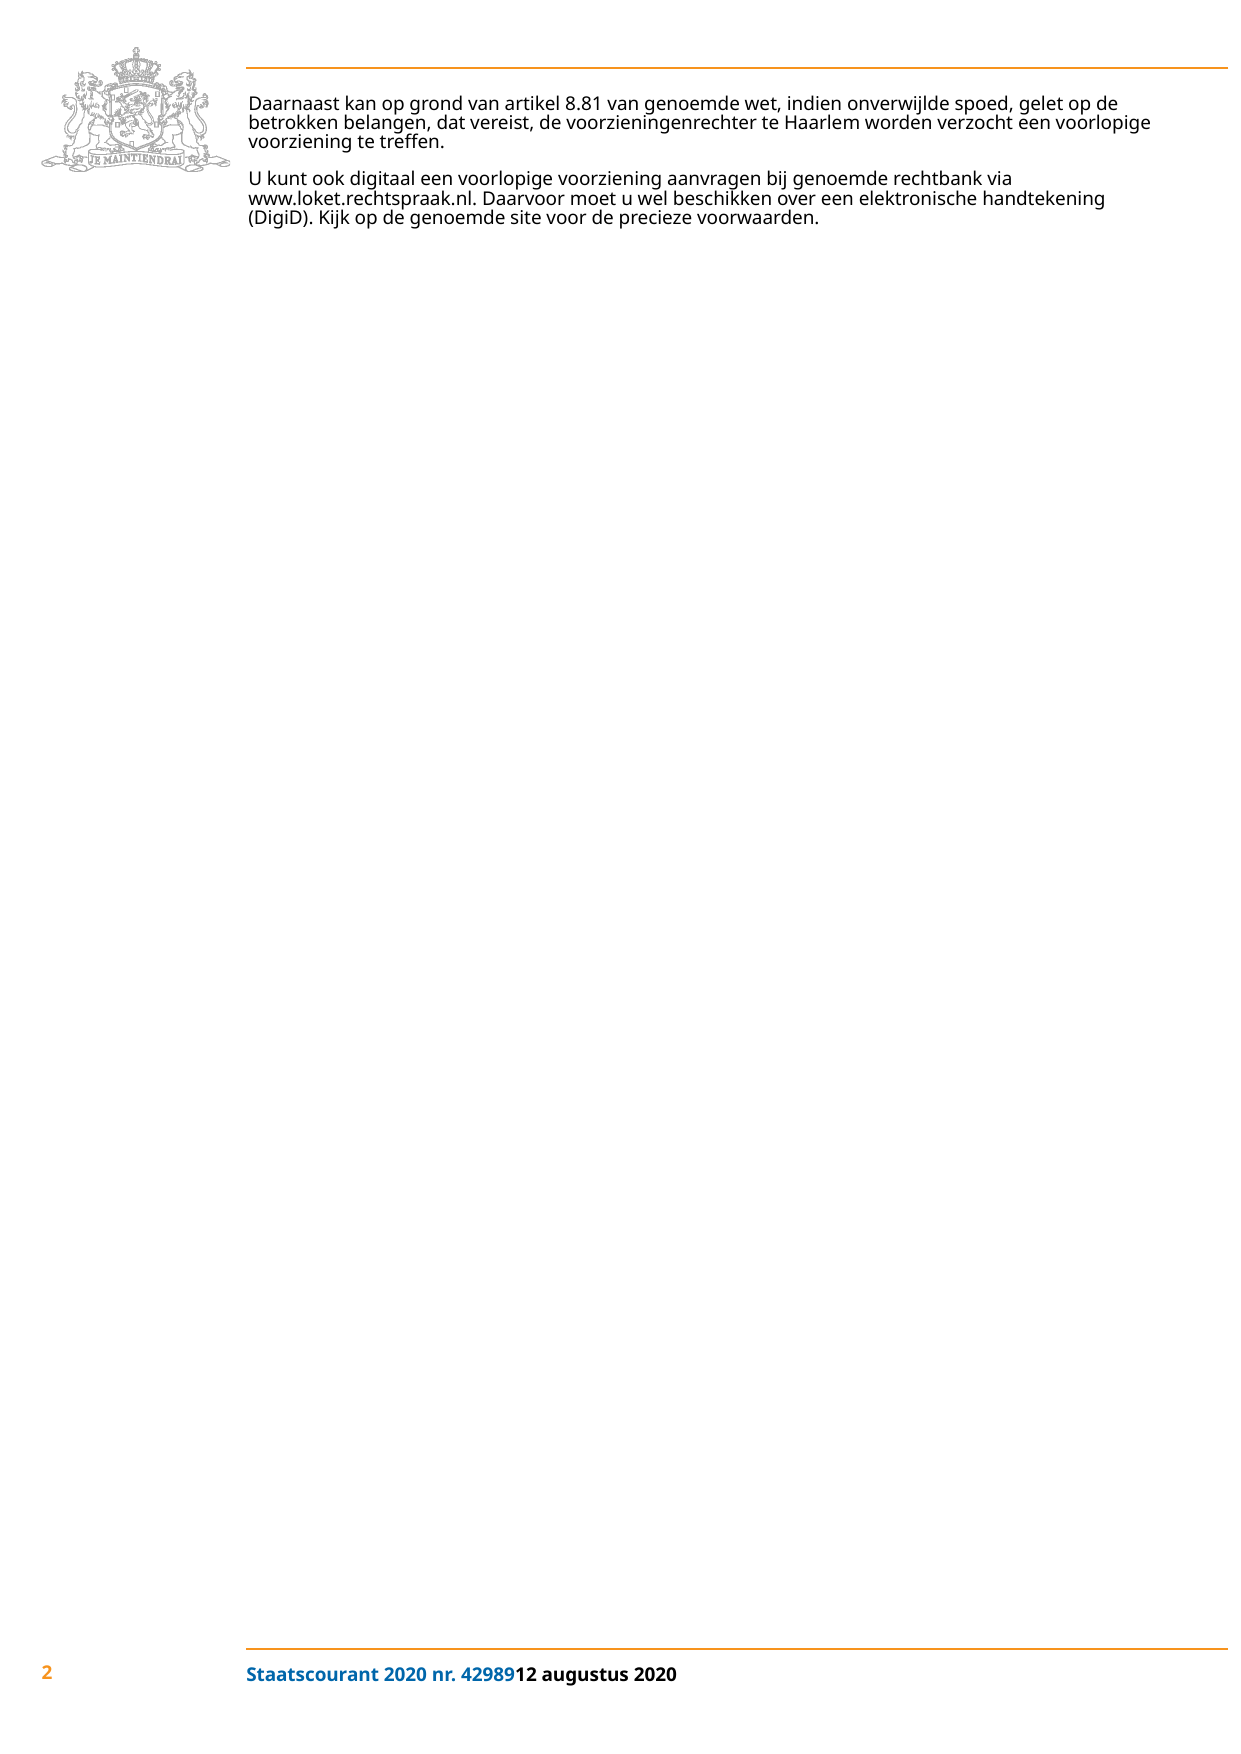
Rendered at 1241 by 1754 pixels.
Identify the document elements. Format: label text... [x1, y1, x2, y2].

picture [41, 47, 231, 172]
text U kunt ook digitaal een voorlopige voorziening aanvragen bij genoemde rechtbank via www.loket.rechtspraak.nl. Daarvoor moet u wel beschikken over een elektronische handtekening (DigiD). Kijk op de genoemde site voor de precieze voorwaarden. [248, 170, 1152, 228]
text Daarnaast kan op grond van artikel 8.81 van genoemde wet, indien onverwijlde spoed, gelet op de betrokken belangen, dat vereist, de voorzieningenrechter te Haarlem worden verzocht een voorlopige voorziening te treffen. [248, 95, 1152, 153]
